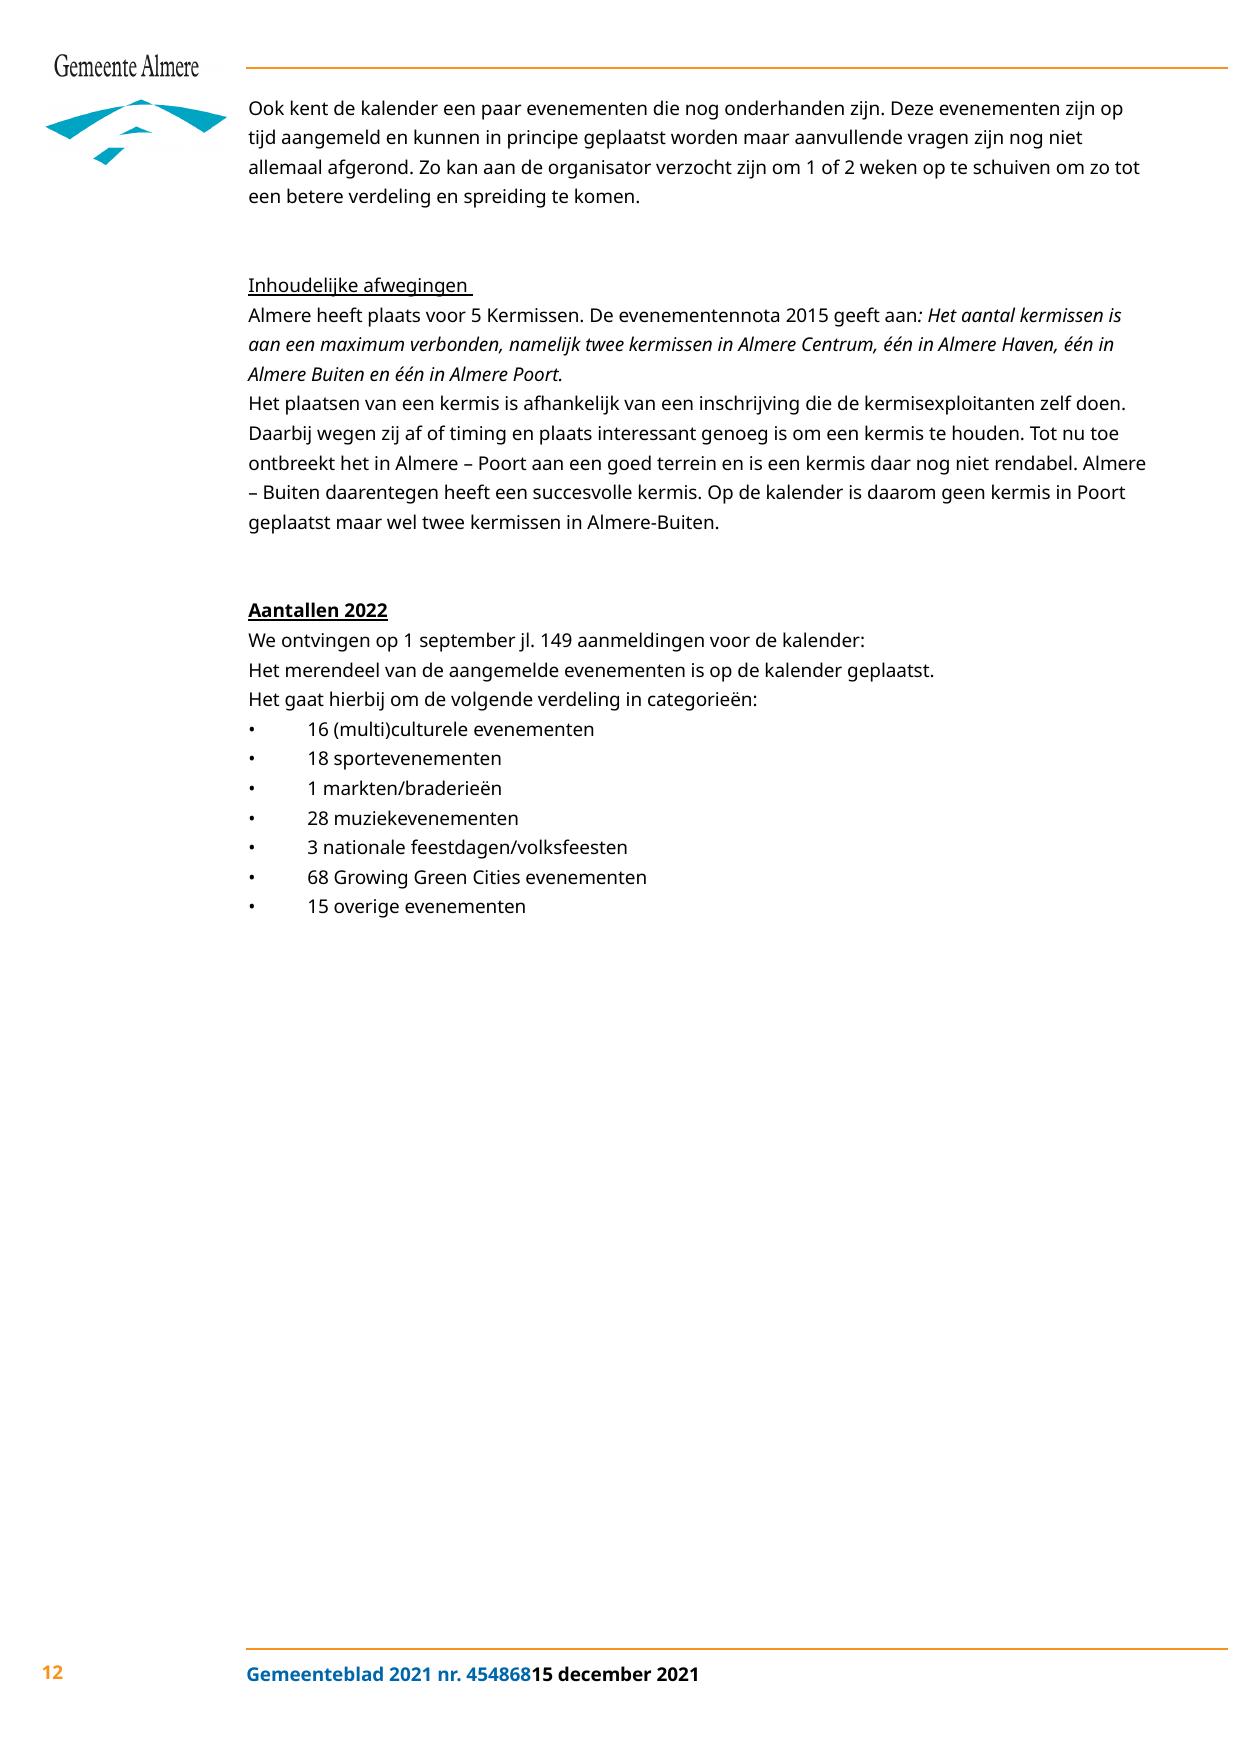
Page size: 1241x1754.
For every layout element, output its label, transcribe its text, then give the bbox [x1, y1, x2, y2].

list 18 sportevenementen [248, 746, 1152, 771]
list 68 Growing Green Cities evenementen [248, 864, 1152, 890]
text Almere heeft plaats voor 5 Kermissen. De evenementennota 2015 geeft aan: Het aantal kermissen is aan een maximum verbonden, namelijk twee kermissen in Almere Centrum, één in Almere Haven, één in Almere Buiten en één in Almere Poort. [248, 302, 1152, 387]
list 28 muziekevenementen [248, 805, 1152, 831]
text Het merendeel van de aangemelde evenementen is op de kalender geplaatst. [248, 657, 1152, 683]
text Inhoudelijke afwegingen [248, 272, 1152, 298]
text Het gaat hierbij om de volgende verdeling in categorieën: [248, 686, 1152, 712]
text Het plaatsen van een kermis is afhankelijk van een inschrijving die de kermisexploitanten zelf doen. Daarbij wegen zij af of timing en plaats interessant genoeg is om een kermis te houden. Tot nu toe ontbreekt het in Almere – Poort aan een goed terrein en is een kermis daar nog niet rendabel. Almere – Buiten daarentegen heeft een succesvolle kermis. Op de kalender is daarom geen kermis in Poort geplaatst maar wel twee kermissen in Almere-Buiten. [248, 391, 1152, 535]
text Aantallen 2022 [248, 598, 1152, 623]
text Ook kent de kalender een paar evenementen die nog onderhanden zijn. Deze evenementen zijn op tijd aangemeld en kunnen in principe geplaatst worden maar aanvullende vragen zijn nog niet allemaal afgerond. Zo kan aan de organisator verzocht zijn om 1 of 2 weken op te schuiven om zo tot een betere verdeling en spreiding te komen. [248, 95, 1152, 209]
picture [41, 47, 231, 172]
list 16 (multi)culturele evenementen [248, 716, 1152, 742]
list 1 markten/braderieën [248, 775, 1152, 801]
list 3 nationale feestdagen/volksfeesten [248, 834, 1152, 860]
text We ontvingen op 1 september jl. 149 aanmeldingen voor de kalender: [248, 627, 1152, 653]
list 15 overige evenementen [248, 893, 1152, 919]
